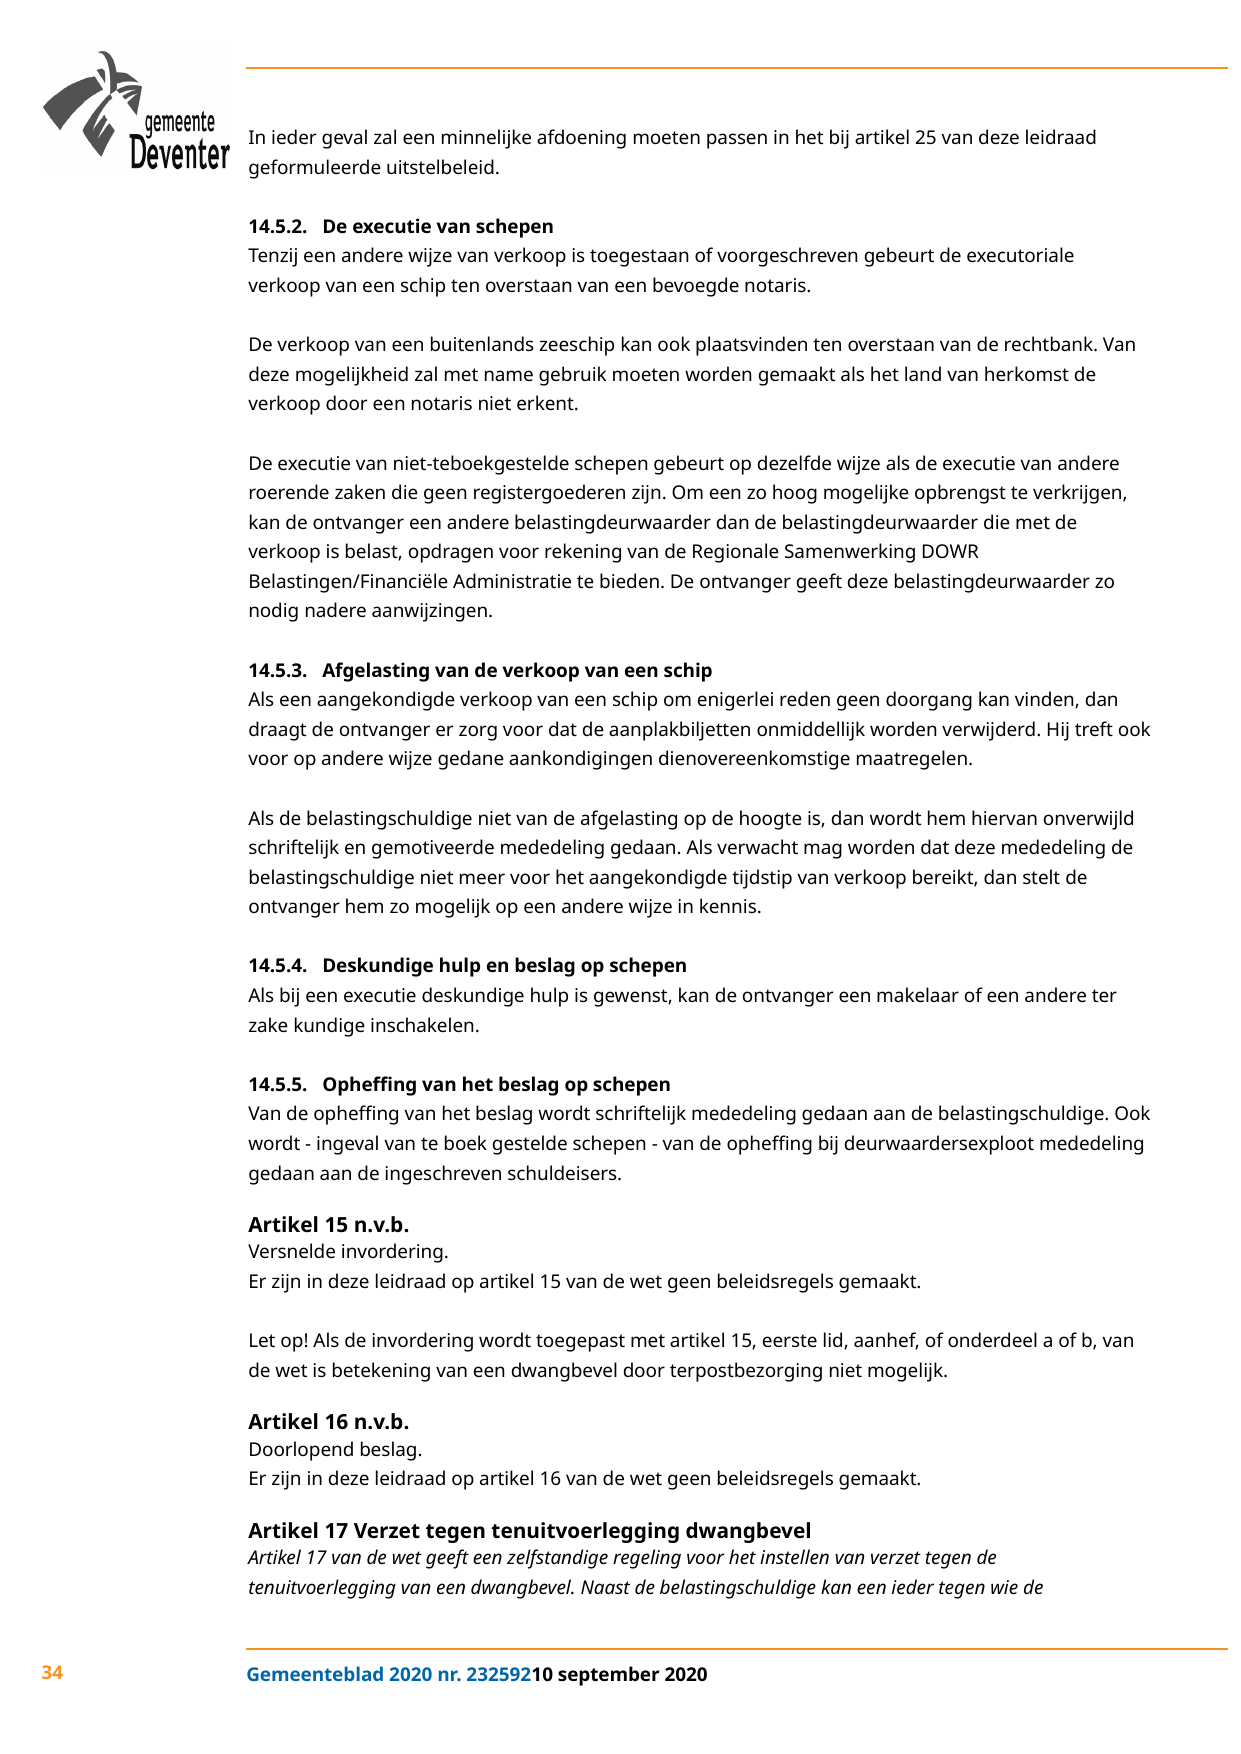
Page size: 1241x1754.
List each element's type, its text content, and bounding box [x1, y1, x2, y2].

text Artikel 17 Verzet tegen tenuitvoerlegging dwangbevel [248, 1516, 1152, 1544]
picture [41, 47, 231, 172]
text De verkoop van een buitenlands zeeschip kan ook plaatsvinden ten overstaan van de rechtbank. Van deze mogelijkheid zal met name gebruik moeten worden gemaakt als het land van herkomst de verkoop door een notaris niet erkent. [248, 331, 1152, 416]
text Er zijn in deze leidraad op artikel 16 van de wet geen beleidsregels gemaakt. [248, 1465, 1152, 1491]
text Let op! Als de invordering wordt toegepast met artikel 15, eerste lid, aanhef, of onderdeel a of b, van de wet is betekening van een dwangbevel door terpostbezorging niet mogelijk. [248, 1327, 1152, 1383]
text Artikel 15 n.v.b. [248, 1210, 1152, 1239]
text 14.5.2. De executie van schepen [248, 213, 1152, 239]
text In ieder geval zal een minnelijke afdoening moeten passen in het bij artikel 25 van deze leidraad geformuleerde uitstelbeleid. [248, 124, 1152, 180]
text Als een aangekondigde verkoop van een schip om enigerlei reden geen doorgang kan vinden, dan draagt de ontvanger er zorg voor dat de aanplakbiljetten onmiddellijk worden verwijderd. Hij treft ook voor op andere wijze gedane aankondigingen dienovereenkomstige maatregelen. [248, 686, 1152, 771]
text Tenzij een andere wijze van verkoop is toegestaan of voorgeschreven gebeurt de executoriale verkoop van een schip ten overstaan van een bevoegde notaris. [248, 243, 1152, 298]
text Als bij een executie deskundige hulp is gewenst, kan de ontvanger een makelaar of een andere ter zake kundige inschakelen. [248, 982, 1152, 1038]
text Als de belastingschuldige niet van de afgelasting op de hoogte is, dan wordt hem hiervan onverwijld schriftelijk en gemotiveerde mededeling gedaan. Als verwacht mag worden dat deze mededeling de belastingschuldige niet meer voor het aangekondigde tijdstip van verkoop bereikt, dan stelt de ontvanger hem zo mogelijk op een andere wijze in kennis. [248, 805, 1152, 919]
text Artikel 17 van de wet geeft een zelfstandige regeling voor het instellen van verzet tegen de tenuitvoerlegging van een dwangbevel. Naast de belastingschuldige kan een ieder tegen wie de [248, 1544, 1152, 1599]
text 14.5.3. Afgelasting van de verkoop van een schip [248, 657, 1152, 683]
text Versnelde invordering. [248, 1239, 1152, 1264]
text Er zijn in deze leidraad op artikel 15 van de wet geen beleidsregels gemaakt. [248, 1268, 1152, 1294]
text Artikel 16 n.v.b. [248, 1407, 1152, 1436]
text 14.5.5. Opheffing van het beslag op schepen [248, 1071, 1152, 1097]
text 14.5.4. Deskundige hulp en beslag op schepen [248, 953, 1152, 978]
text Doorlopend beslag. [248, 1436, 1152, 1462]
text De executie van niet-teboekgestelde schepen gebeurt op dezelfde wijze als de executie van andere roerende zaken die geen registergoederen zijn. Om een zo hoog mogelijke opbrengst te verkrijgen, kan de ontvanger een andere belastingdeurwaarder dan de belastingdeurwaarder die met de verkoop is belast, opdragen voor rekening van de Regionale Samenwerking DOWR Belastingen/Financiële Administratie te bieden. De ontvanger geeft deze belastingdeurwaarder zo nodig nadere aanwijzingen. [248, 450, 1152, 623]
text Van de opheffing van het beslag wordt schriftelijk mededeling gedaan aan de belastingschuldige. Ook wordt - ingeval van te boek gestelde schepen - van de opheffing bij deurwaardersexploot mededeling gedaan aan de ingeschreven schuldeisers. [248, 1101, 1152, 1186]
